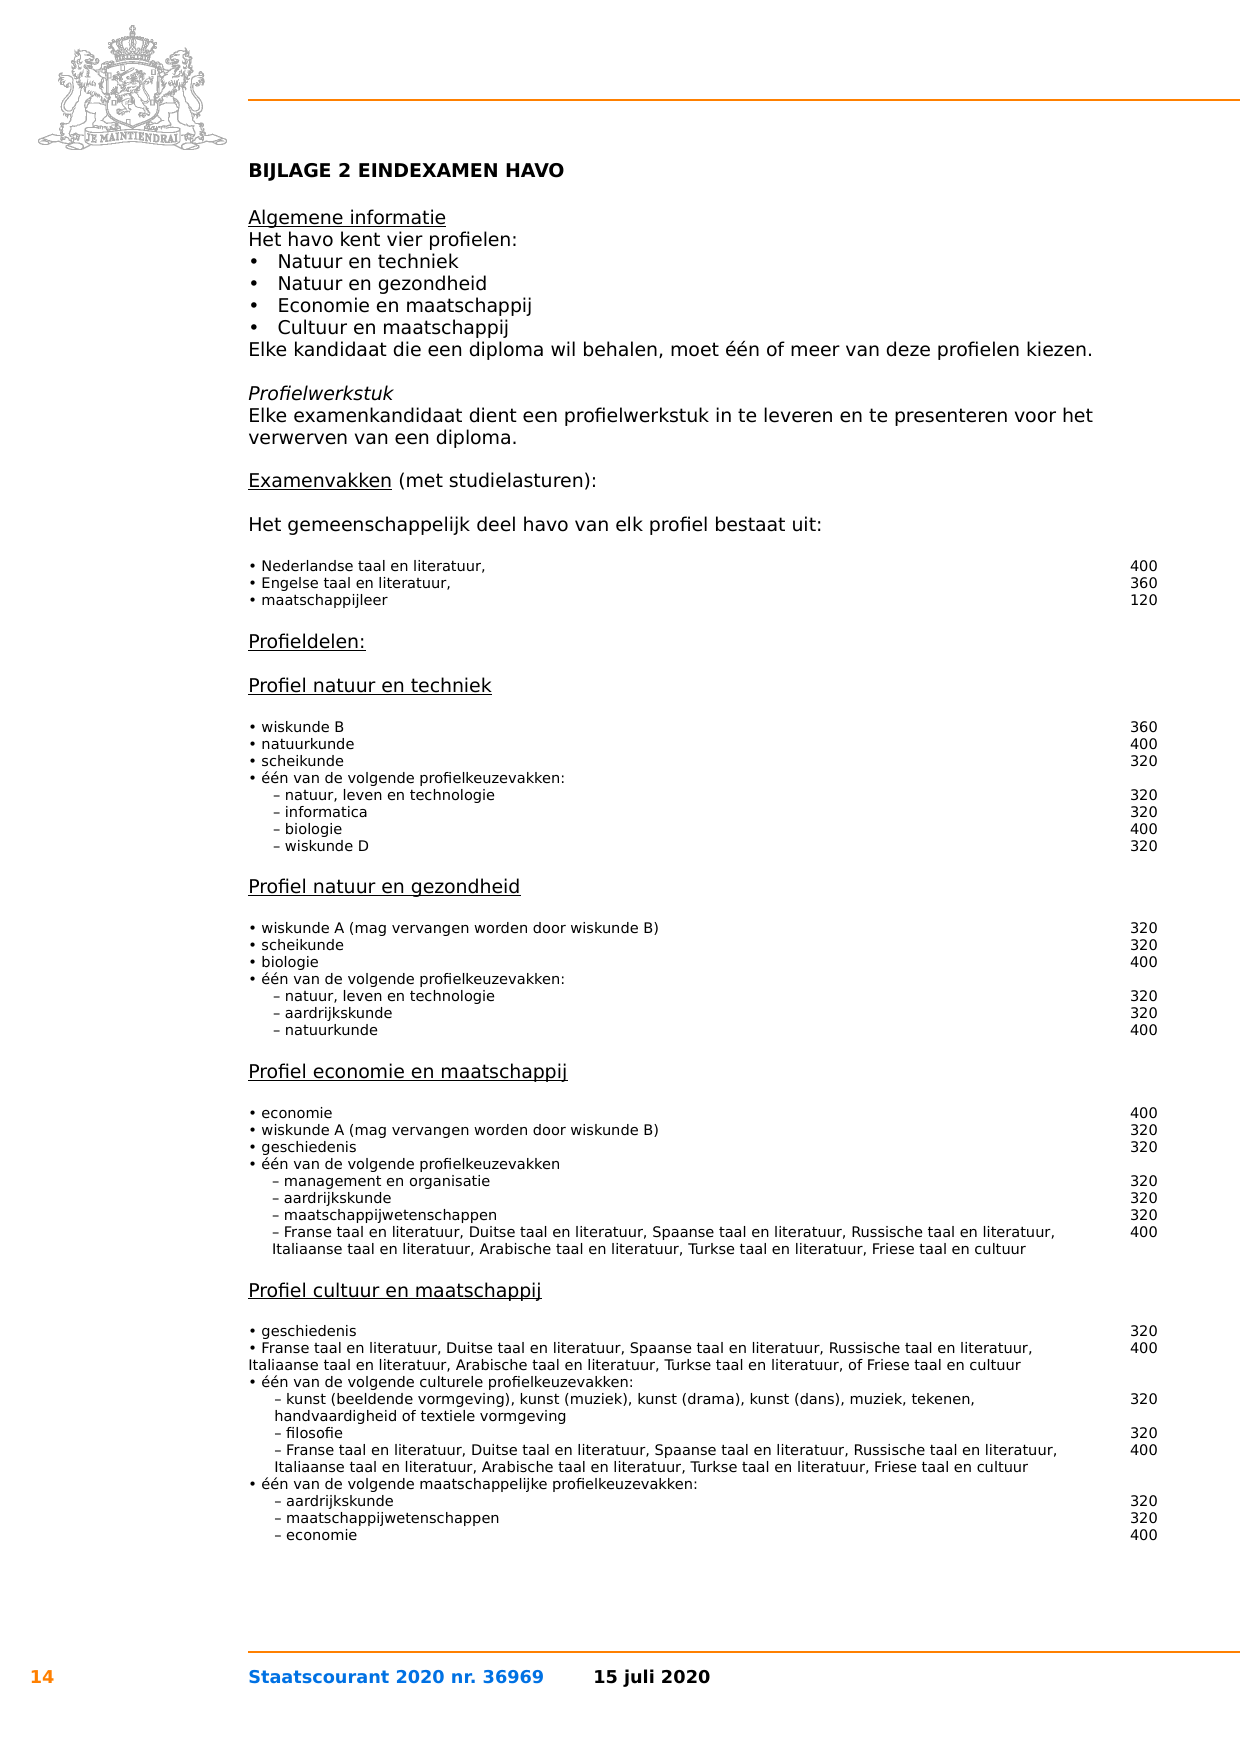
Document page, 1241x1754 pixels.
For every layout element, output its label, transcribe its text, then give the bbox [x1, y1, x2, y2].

table_cell • biologie [248, 954, 1082, 971]
table_cell 320 [1086, 1139, 1163, 1156]
table_cell [248, 1527, 268, 1544]
table_cell [248, 1207, 266, 1224]
text Het gemeenschappelijk deel havo van elk profiel bestaat uit: [248, 514, 1163, 536]
table_cell [1082, 971, 1163, 988]
table_cell – economie [268, 1527, 1087, 1544]
table_cell – maatschappijwetenschappen [266, 1207, 1086, 1224]
table_cell • geschiedenis [248, 1139, 1086, 1156]
table_cell – aardrijkskunde [267, 1005, 1082, 1022]
table_header • Nederlandse taal en literatuur, [248, 558, 1074, 575]
text Elke kandidaat die een diploma wil behalen, moet één of meer van deze profielen kiezen. [248, 339, 1163, 361]
table_cell 360 [1074, 575, 1163, 592]
table_cell [1087, 1476, 1163, 1493]
text Profiel natuur en gezondheid [248, 876, 1163, 898]
table_cell • scheikunde [248, 753, 1076, 769]
table_cell – aardrijkskunde [266, 1190, 1086, 1207]
table_cell 400 [1082, 1022, 1163, 1039]
table_cell 320 [1076, 838, 1163, 854]
table_cell 320 [1082, 1005, 1163, 1022]
table_cell 320 [1086, 1122, 1163, 1139]
text Het havo kent vier profielen: [248, 229, 1163, 251]
table_cell 320 [1076, 804, 1163, 821]
table_cell [248, 1022, 267, 1039]
table_cell [248, 1493, 268, 1510]
table_cell 320 [1087, 1391, 1163, 1425]
table_cell • één van de volgende profielkeuzevakken: [248, 770, 1076, 787]
table_cell 320 [1076, 787, 1163, 803]
table_cell 320 [1082, 988, 1163, 1005]
table_cell [248, 1510, 268, 1527]
table_header 320 [1087, 1323, 1163, 1340]
table_cell – maatschappijwetenschappen [268, 1510, 1087, 1527]
table_cell – wiskunde D [267, 838, 1076, 854]
table_cell [248, 1190, 266, 1207]
text Algemene informatie [248, 207, 1163, 229]
table_cell [1087, 1374, 1163, 1391]
text Profielwerkstuk [248, 383, 1163, 404]
table_cell 320 [1087, 1510, 1163, 1527]
table_cell 400 [1082, 954, 1163, 971]
table_cell [1086, 1156, 1163, 1173]
table_cell • één van de volgende culturele profielkeuzevakken: [248, 1374, 1087, 1391]
table_cell 320 [1082, 937, 1163, 954]
table_cell [248, 1391, 268, 1425]
text • Cultuur en maatschappij [248, 317, 1163, 339]
table_cell • maatschappijleer [248, 592, 1074, 609]
table_cell 320 [1086, 1190, 1163, 1207]
table_cell • Engelse taal en literatuur, [248, 575, 1074, 592]
table_cell 320 [1086, 1173, 1163, 1190]
text Examenvakken (met studielasturen): [248, 470, 1163, 492]
table_cell 400 [1087, 1527, 1163, 1544]
text Profiel natuur en techniek [248, 675, 1163, 697]
table_header • economie [248, 1105, 1086, 1122]
table_cell • natuurkunde [248, 736, 1076, 753]
table_cell – kunst (beeldende vormgeving), kunst (muziek), kunst (drama), kunst (dans), muziek, tekenen, handvaardigheid of textiele vormgeving [268, 1391, 1087, 1425]
table_cell 320 [1087, 1493, 1163, 1510]
table_cell – informatica [267, 804, 1076, 821]
table_cell [248, 1224, 266, 1258]
table_cell – natuurkunde [267, 1022, 1082, 1039]
table_cell 400 [1087, 1442, 1163, 1476]
table_cell [248, 787, 267, 803]
text • Natuur en techniek [248, 251, 1163, 273]
table_cell • Franse taal en literatuur, Duitse taal en literatuur, Spaanse taal en literatuur, Russische taal en literatuur, Italiaanse taal en literatuur, Arabische taal en literatuur, Turkse taal en literatuur, of Friese taal en cultuur [248, 1340, 1087, 1374]
table_header • geschiedenis [248, 1323, 1087, 1340]
table_header 400 [1086, 1105, 1163, 1122]
table_cell • één van de volgende maatschappelijke profielkeuzevakken: [248, 1476, 1087, 1493]
picture [38, 25, 227, 150]
text Profiel cultuur en maatschappij [248, 1279, 1163, 1301]
text • Economie en maatschappij [248, 295, 1163, 317]
table_cell – natuur, leven en technologie [267, 787, 1076, 803]
table_cell – management en organisatie [266, 1173, 1086, 1190]
text • Natuur en gezondheid [248, 273, 1163, 295]
subtitle BIJLAGE 2 EINDEXAMEN HAVO [248, 160, 1163, 182]
table_cell 400 [1086, 1224, 1163, 1258]
table_cell [248, 838, 267, 854]
table_cell – filosofie [268, 1425, 1087, 1442]
table_cell – Franse taal en literatuur, Duitse taal en literatuur, Spaanse taal en literatuur, Russische taal en literatuur, Italiaanse taal en literatuur, Arabische taal en literatuur, Turkse taal en literatuur, Friese taal en cultuur [268, 1442, 1087, 1476]
table_cell [1076, 770, 1163, 787]
table_cell • één van de volgende profielkeuzevakken: [248, 971, 1082, 988]
table_cell – biologie [267, 821, 1076, 837]
table_header 400 [1074, 558, 1163, 575]
table_cell – Franse taal en literatuur, Duitse taal en literatuur, Spaanse taal en literatuur, Russische taal en literatuur, Italiaanse taal en literatuur, Arabische taal en literatuur, Turkse taal en literatuur, Friese taal en cultuur [266, 1224, 1086, 1258]
table_cell 400 [1076, 736, 1163, 753]
table_header • wiskunde B [248, 719, 1076, 736]
table_cell 120 [1074, 592, 1163, 609]
table_cell [248, 821, 267, 837]
table_cell 400 [1076, 821, 1163, 837]
table_header • wiskunde A (mag vervangen worden door wiskunde B) [248, 920, 1082, 937]
text Profieldelen: [248, 631, 1163, 653]
table_cell [248, 988, 267, 1005]
table_cell • één van de volgende profielkeuzevakken [248, 1156, 1086, 1173]
table_cell [248, 804, 267, 821]
table_cell [248, 1425, 268, 1442]
table_cell – aardrijkskunde [268, 1493, 1087, 1510]
table_cell 400 [1087, 1340, 1163, 1374]
table_cell • scheikunde [248, 937, 1082, 954]
table_cell 320 [1076, 753, 1163, 769]
text Elke examenkandidaat dient een profielwerkstuk in te leveren en te presenteren voor het verwerven van een diploma. [248, 404, 1163, 448]
table_cell 320 [1086, 1207, 1163, 1224]
table_cell [248, 1173, 266, 1190]
table_header 360 [1076, 719, 1163, 736]
table_cell • wiskunde A (mag vervangen worden door wiskunde B) [248, 1122, 1086, 1139]
table_cell [248, 1442, 268, 1476]
table_cell – natuur, leven en technologie [267, 988, 1082, 1005]
table_header 320 [1082, 920, 1163, 937]
text Profiel economie en maatschappij [248, 1061, 1163, 1083]
table_cell 320 [1087, 1425, 1163, 1442]
table_cell [248, 1005, 267, 1022]
